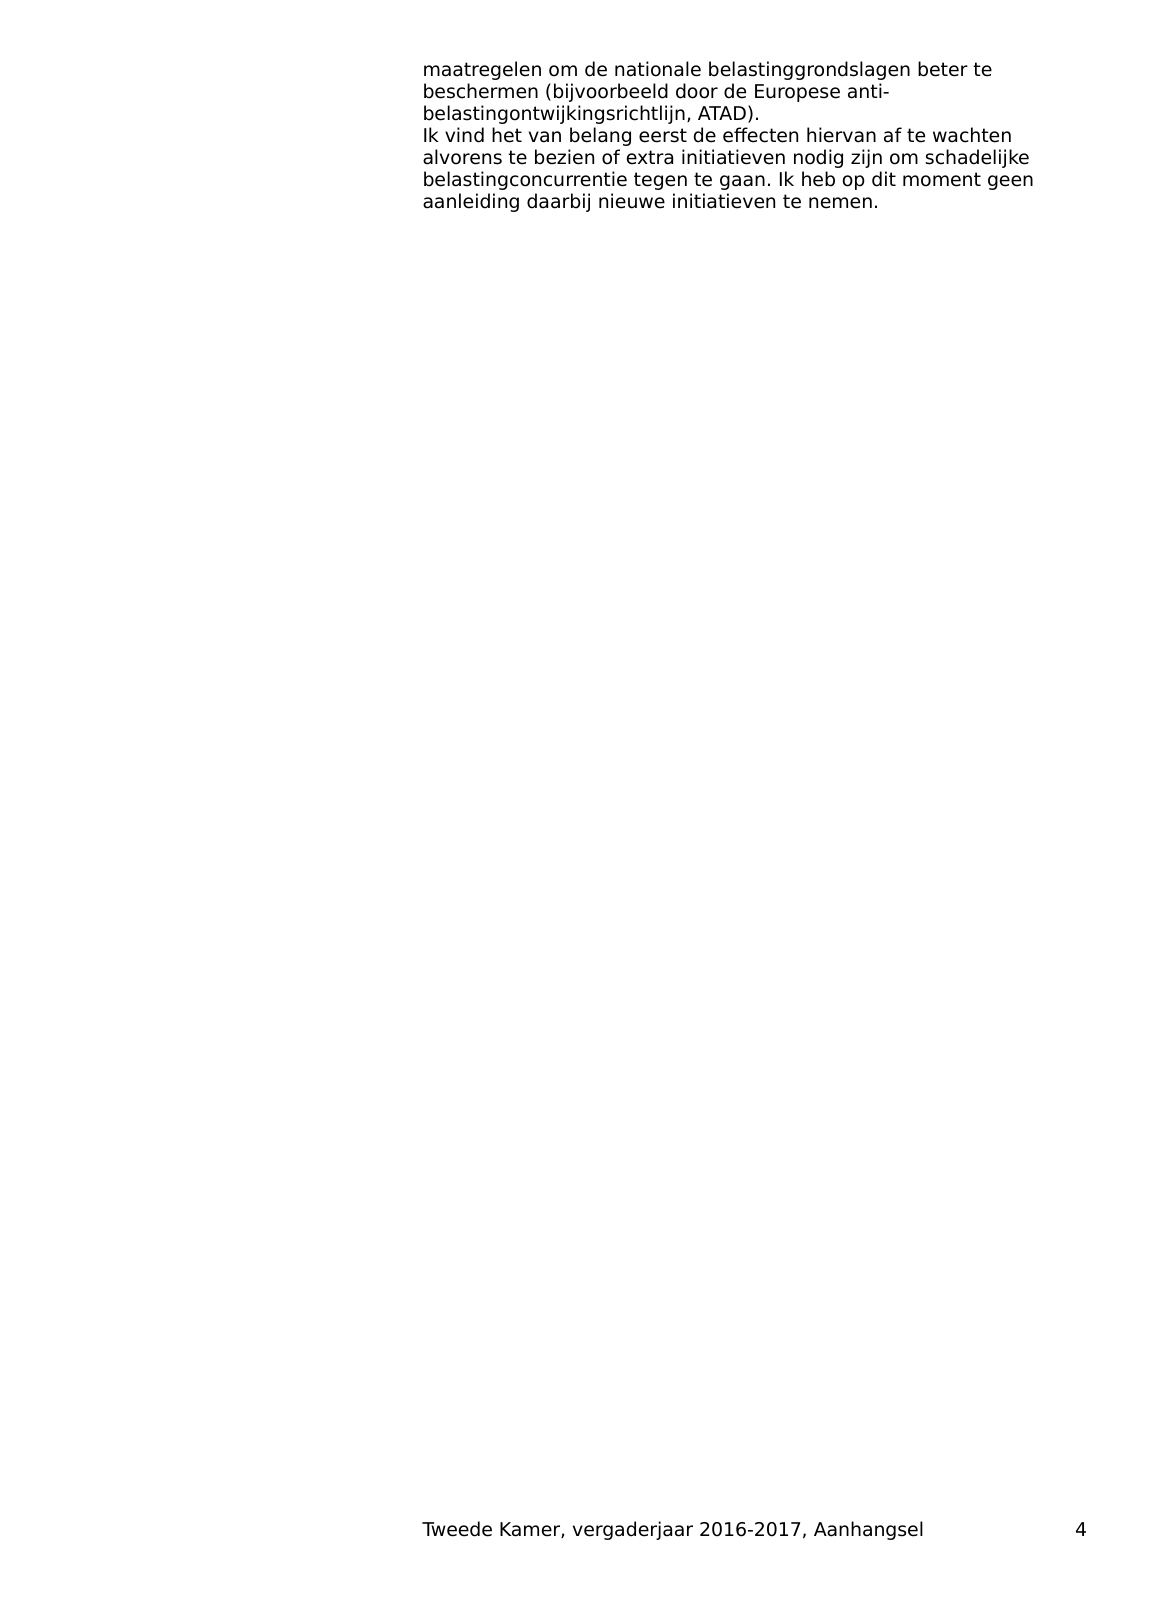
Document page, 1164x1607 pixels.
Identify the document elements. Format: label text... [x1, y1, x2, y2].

text maatregelen om de nationale belastinggrondslagen beter te beschermen (bijvoorbeeld door de Europese anti-belastingontwijkingsrichtlijn, ATAD). [422, 59, 1087, 125]
text Ik vind het van belang eerst de effecten hiervan af te wachten alvorens te bezien of extra initiatieven nodig zijn om schadelijke belastingconcurrentie tegen te gaan. Ik heb op dit moment geen aanleiding daarbij nieuwe initiatieven te nemen. [422, 125, 1087, 213]
